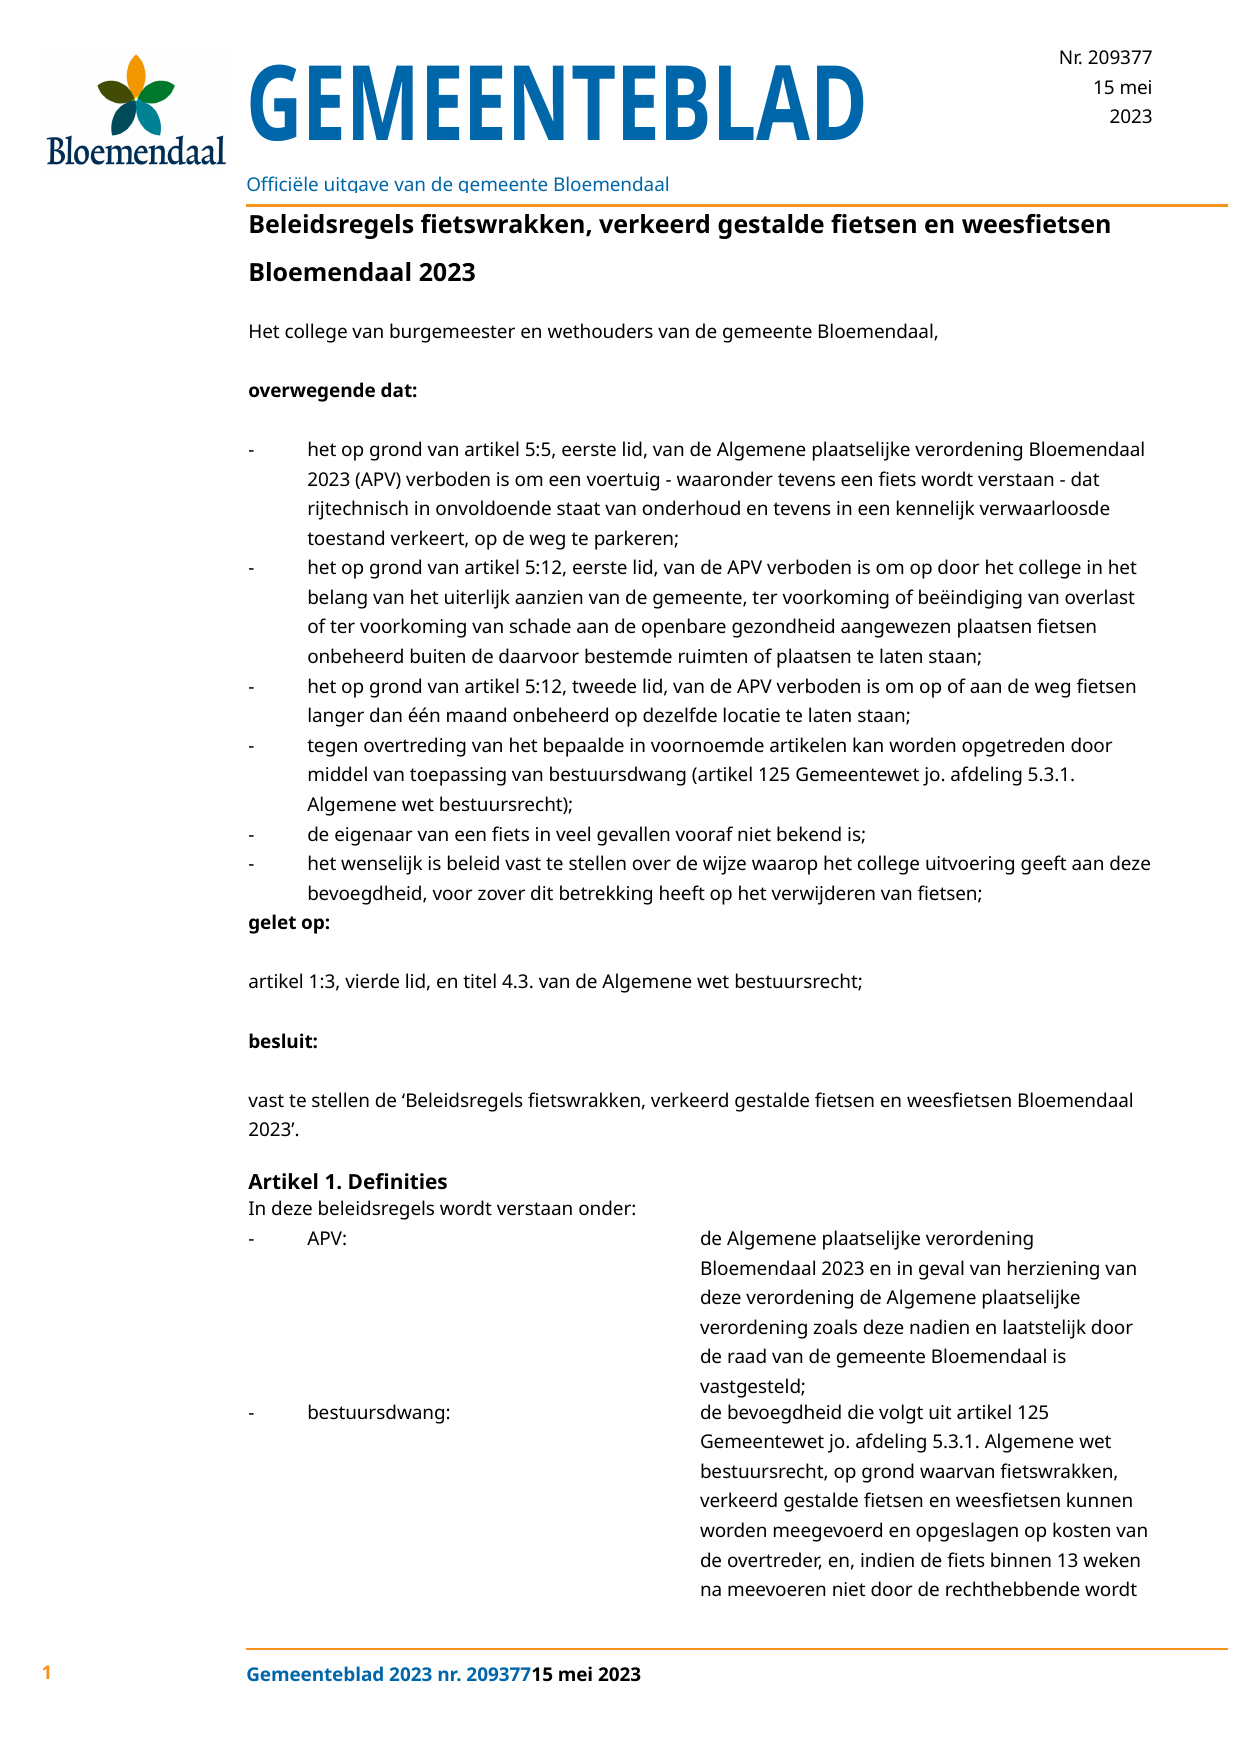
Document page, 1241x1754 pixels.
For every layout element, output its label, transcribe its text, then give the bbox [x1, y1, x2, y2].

text In deze beleidsregels wordt verstaan onder: [248, 1196, 1152, 1221]
text vast te stellen de ‘Beleidsregels fietswrakken, verkeerd gestalde fietsen en weesfietsen Bloemendaal 2023’. [248, 1087, 1152, 1142]
table_cell bestuursdwang: [248, 1399, 700, 1602]
list het op grond van artikel 5:12, eerste lid, van de APV verboden is om op door het college in het belang van het uiterlijk aanzien van de gemeente, ter voorkoming of beëindiging van overlast of ter voorkoming van schade aan de openbare gezondheid aangewezen plaatsen fietsen onbeheerd buiten de daarvoor bestemde ruimten of plaatsen te laten staan; [248, 554, 1152, 669]
picture [41, 47, 231, 172]
list het op grond van artikel 5:12, tweede lid, van de APV verboden is om op of aan de weg fietsen langer dan één maand onbeheerd op dezelfde locatie te laten staan; [248, 673, 1152, 728]
text Artikel 1. Definities [248, 1167, 1152, 1196]
list de eigenaar van een fiets in veel gevallen vooraf niet bekend is; [248, 821, 1152, 847]
list het wenselijk is beleid vast te stellen over de wijze waarop het college uitvoering geeft aan deze bevoegdheid, voor zover dit betrekking heeft op het verwijderen van fietsen; [248, 850, 1152, 906]
text besluit: [248, 1028, 1152, 1054]
text gelet op: [248, 909, 1152, 935]
list tegen overtreding van het bepaalde in voornoemde artikelen kan worden opgetreden door middel van toepassing van bestuursdwang (artikel 125 Gemeentewet jo. afdeling 5.3.1. Algemene wet bestuursrecht); [248, 732, 1152, 817]
text overwegende dat: [248, 377, 1152, 403]
table_header APV: [248, 1225, 700, 1399]
table_header de Algemene plaatselijke verordening Bloemendaal 2023 en in geval van herziening van deze verordening de Algemene plaatselijke verordening zoals deze nadien en laatstelijk door de raad van de gemeente Bloemendaal is vastgesteld; [700, 1225, 1152, 1399]
text Het college van burgemeester en wethouders van de gemeente Bloemendaal, [248, 318, 1152, 344]
table_cell de bevoegdheid die volgt uit artikel 125 Gemeentewet jo. afdeling 5.3.1. Algemene wet bestuursrecht, op grond waarvan fietswrakken, verkeerd gestalde fietsen en weesfietsen kunnen worden meegevoerd en opgeslagen op kosten van de overtreder, en, indien de fiets binnen 13 weken na meevoeren niet door de rechthebbende wordt [700, 1399, 1152, 1602]
list het op grond van artikel 5:5, eerste lid, van de Algemene plaatselijke verordening Bloemendaal 2023 (APV) verboden is om een voertuig - waaronder tevens een fiets wordt verstaan - dat rijtechnisch in onvoldoende staat van onderhoud en tevens in een kennelijk verwaarloosde toestand verkeert, op de weg te parkeren; [248, 436, 1152, 551]
text Beleidsregels fietswrakken, verkeerd gestalde fietsen en weesfietsen Bloemendaal 2023 [248, 207, 1152, 288]
text artikel 1:3, vierde lid, en titel 4.3. van de Algemene wet bestuursrecht; [248, 969, 1152, 994]
